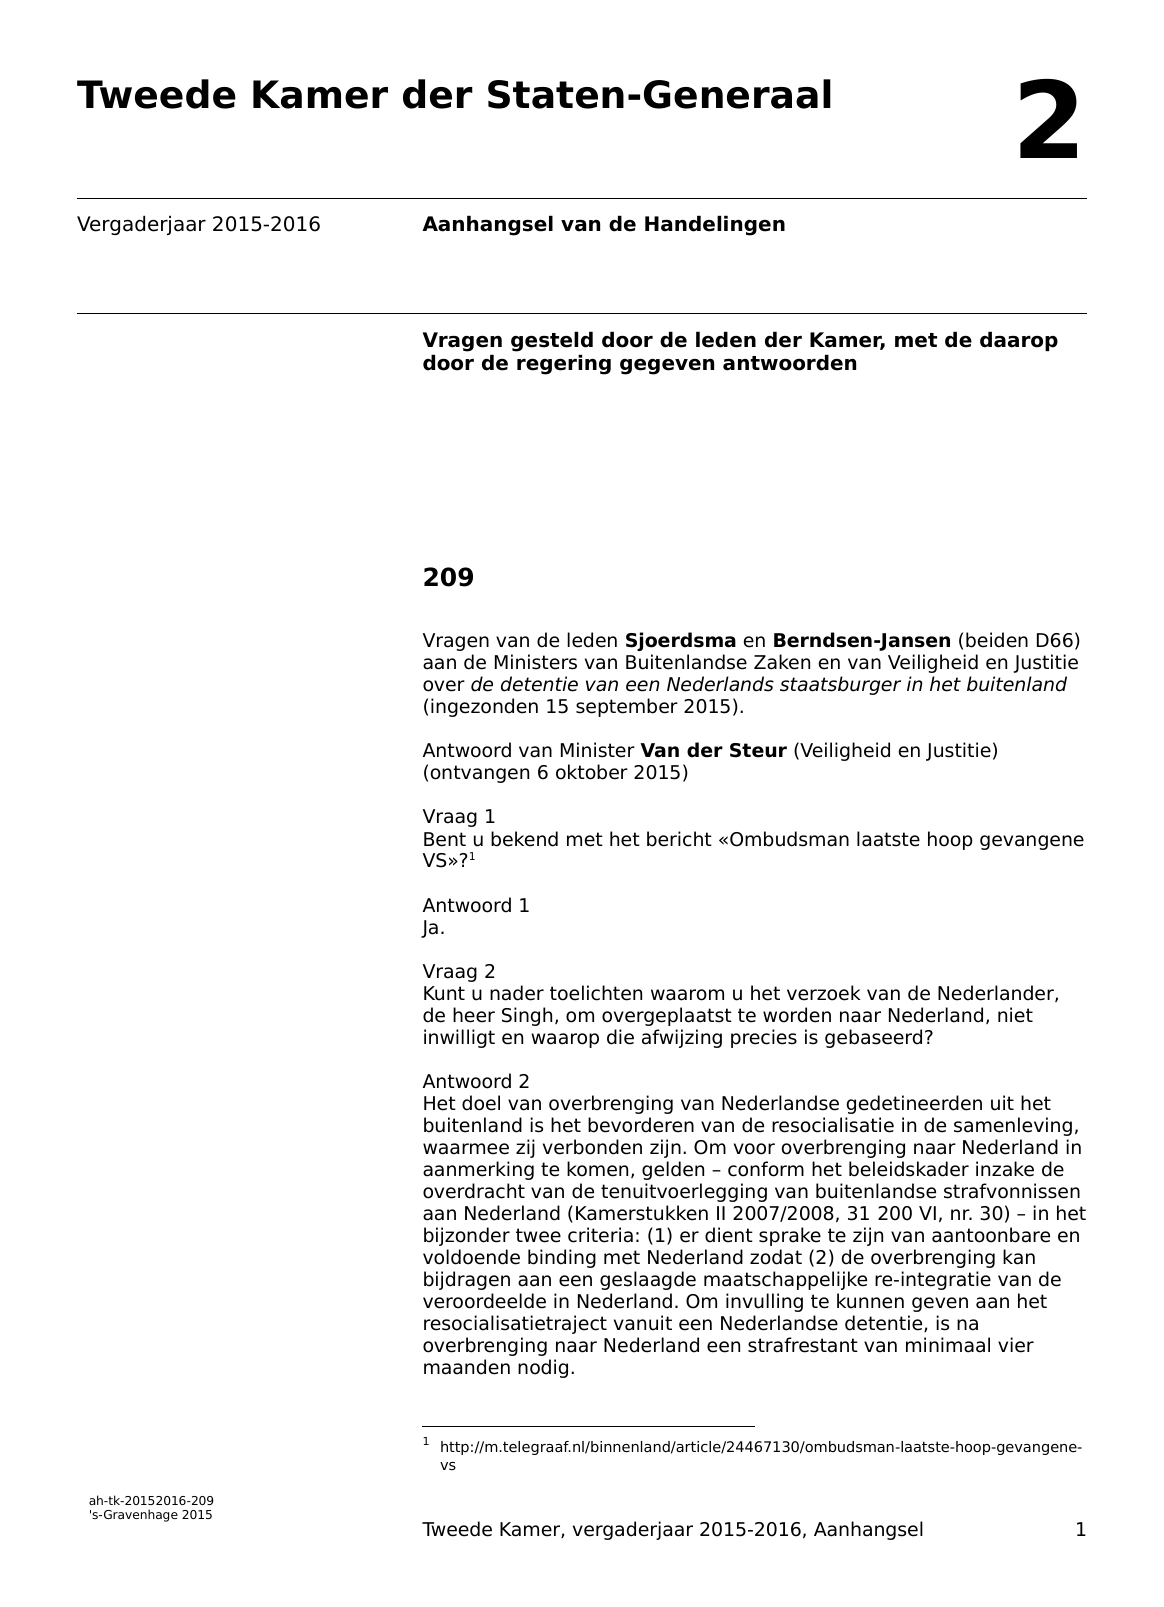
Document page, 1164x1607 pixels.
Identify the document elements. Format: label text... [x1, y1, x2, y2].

text Antwoord van Minister Van der Steur (Veiligheid en Justitie) (ontvangen 6 oktober 2015) [422, 740, 1087, 784]
table_cell Aanhangsel van de Handelingen [422, 199, 1087, 313]
text Antwoord 2 [422, 1071, 1087, 1093]
text ah-tk-20152016-209 [88, 1494, 323, 1508]
table_cell Vragen gesteld door de leden der Kamer, met de daarop door de regering gegeven antwoorden [422, 314, 1087, 375]
text Ja. [422, 917, 1087, 938]
table_cell Vergaderjaar 2015-2016 [77, 199, 422, 313]
text Vraag 2 [422, 961, 1087, 983]
text Het doel van overbrenging van Nederlandse gedetineerden uit het buitenland is het bevorderen van de resocialisatie in de samenleving, waarmee zij verbonden zijn. Om voor overbrenging naar Nederland in aanmerking te komen, gelden – conform het beleidskader inzake de overdracht van de tenuitvoerlegging van buitenlandse strafvonnissen aan Nederland (Kamerstukken II 2007/2008, 31 200 VI, nr. 30) – in het bijzonder twee criteria: (1) er dient sprake te zijn van aantoonbare en voldoende binding met Nederland zodat (2) de overbrenging kan bijdragen aan een geslaagde maatschappelijke re-integratie van de veroordeelde in Nederland. Om invulling te kunnen geven aan het resocialisatietraject vanuit een Nederlandse detentie, is na overbrenging naar Nederland een strafrestant van minimaal vier maanden nodig. [422, 1093, 1087, 1378]
text 's-Gravenhage 2015 [88, 1508, 323, 1522]
table_header Tweede Kamer der Staten-Generaal [77, 59, 886, 198]
text 209 [422, 563, 1087, 592]
text Vragen van de leden Sjoerdsma en Berndsen-Jansen (beiden D66) aan de Ministers van Buitenlandse Zaken en van Veiligheid en Justitie over de detentie van een Nederlands staatsburger in het buitenland (ingezonden 15 september 2015). [422, 630, 1087, 718]
text Bent u bekend met het bericht «Ombudsman laatste hoop gevangene VS»? [422, 828, 1087, 872]
table_cell [77, 314, 422, 375]
text http://m.telegraaf.nl/binnenland/article/24467130/ombudsman-laatste-hoop-gevangene-vs [422, 1435, 1087, 1474]
text Kunt u nader toelichten waarom u het verzoek van de Nederlander, de heer Singh, om overgeplaatst te worden naar Nederland, niet inwilligt en waarop die afwijzing precies is gebaseerd? [422, 983, 1087, 1049]
text Antwoord 1 [422, 894, 1087, 917]
table_header 2 [886, 59, 1087, 198]
text Vraag 1 [422, 806, 1087, 828]
